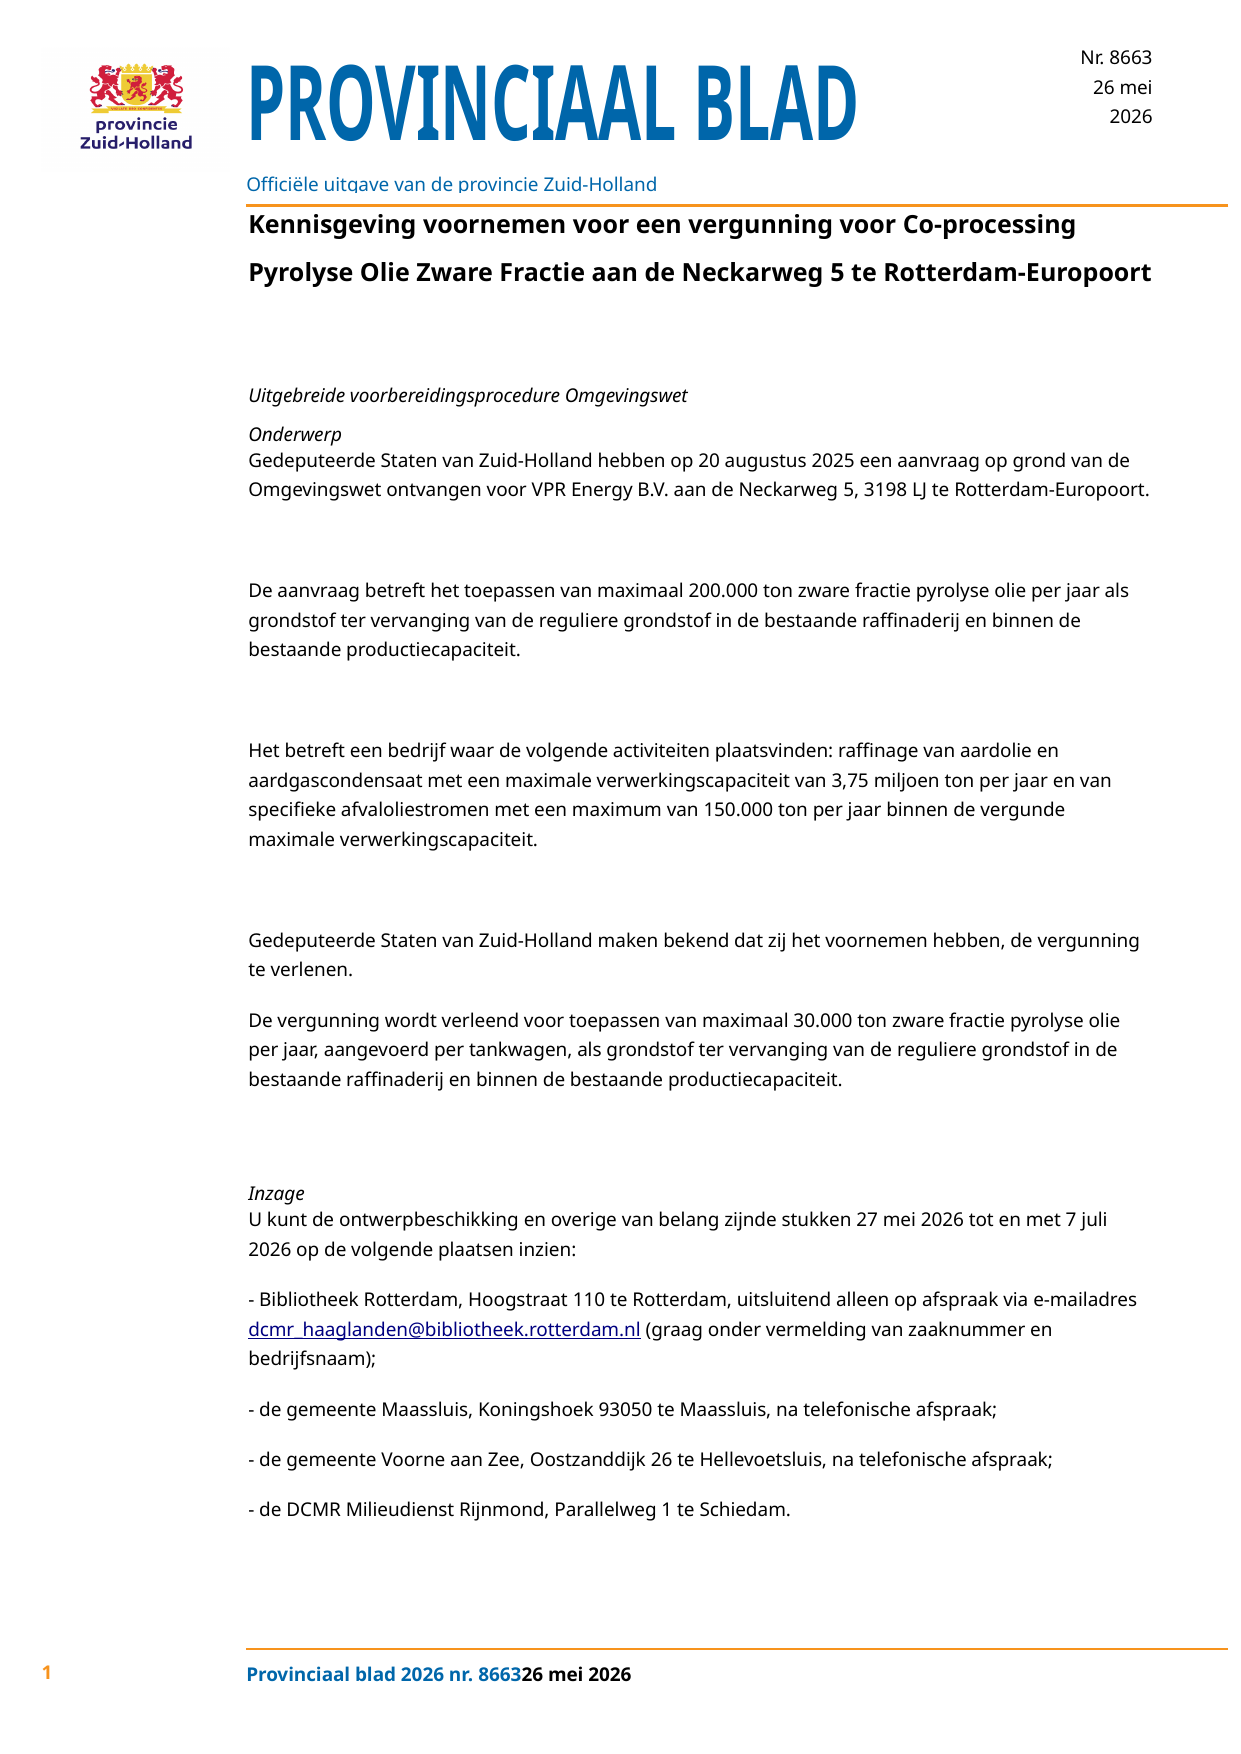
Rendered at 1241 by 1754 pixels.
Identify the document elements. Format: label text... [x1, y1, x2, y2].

text Kennisgeving voornemen voor een vergunning voor Co-processing Pyrolyse Olie Zware Fractie aan de Neckarweg 5 te Rotterdam-Europoort [248, 207, 1152, 288]
text Inzage [248, 1180, 1152, 1206]
text Uitgebreide voorbereidingsprocedure Omgevingswet [248, 382, 1152, 408]
text De vergunning wordt verleend voor toepassen van maximaal 30.000 ton zware fractie pyrolyse olie per jaar, aangevoerd per tankwagen, als grondstof ter vervanging van de reguliere grondstof in de bestaande raffinaderij en binnen de bestaande productiecapaciteit. [248, 1007, 1152, 1092]
text - de gemeente Maassluis, Koningshoek 93050 te Maassluis, na telefonische afspraak; [248, 1396, 1152, 1421]
text Gedeputeerde Staten van Zuid-Holland maken bekend dat zij het voornemen hebben, de vergunning te verlenen. [248, 927, 1152, 982]
text - de gemeente Voorne aan Zee, Oostzanddijk 26 te Hellevoetsluis, na telefonische afspraak; [248, 1446, 1152, 1472]
text Het betreft een bedrijf waar de volgende activiteiten plaatsvinden: raffinage van aardolie en aardgascondensaat met een maximale verwerkingscapaciteit van 3,75 miljoen ton per jaar en van specifieke afvaloliestromen met een maximum van 150.000 ton per jaar binnen de vergunde maximale verwerkingscapaciteit. [248, 737, 1152, 852]
text Onderwerp [248, 421, 1152, 447]
text Gedeputeerde Staten van Zuid-Holland hebben op 20 augustus 2025 een aanvraag op grond van de Omgevingswet ontvangen voor VPR Energy B.V. aan de Neckarweg 5, 3198 LJ te Rotterdam-Europoort. [248, 447, 1152, 502]
text U kunt de ontwerpbeschikking en overige van belang zijnde stukken 27 mei 2026 tot en met 7 juli 2026 op de volgende plaatsen inzien: [248, 1206, 1152, 1261]
text De aanvraag betreft het toepassen van maximaal 200.000 ton zware fractie pyrolyse olie per jaar als grondstof ter vervanging van de reguliere grondstof in de bestaande raffinaderij en binnen de bestaande productiecapaciteit. [248, 577, 1152, 662]
text - de DCMR Milieudienst Rijnmond, Parallelweg 1 te Schiedam. [248, 1497, 1152, 1522]
text - Bibliotheek Rotterdam, Hoogstraat 110 te Rotterdam, uitsluitend alleen op afspraak via e-mailadres dcmr_haaglanden@bibliotheek.rotterdam.nl (graag onder vermelding van zaaknummer en bedrijfsnaam); [248, 1286, 1152, 1371]
picture [41, 47, 231, 172]
